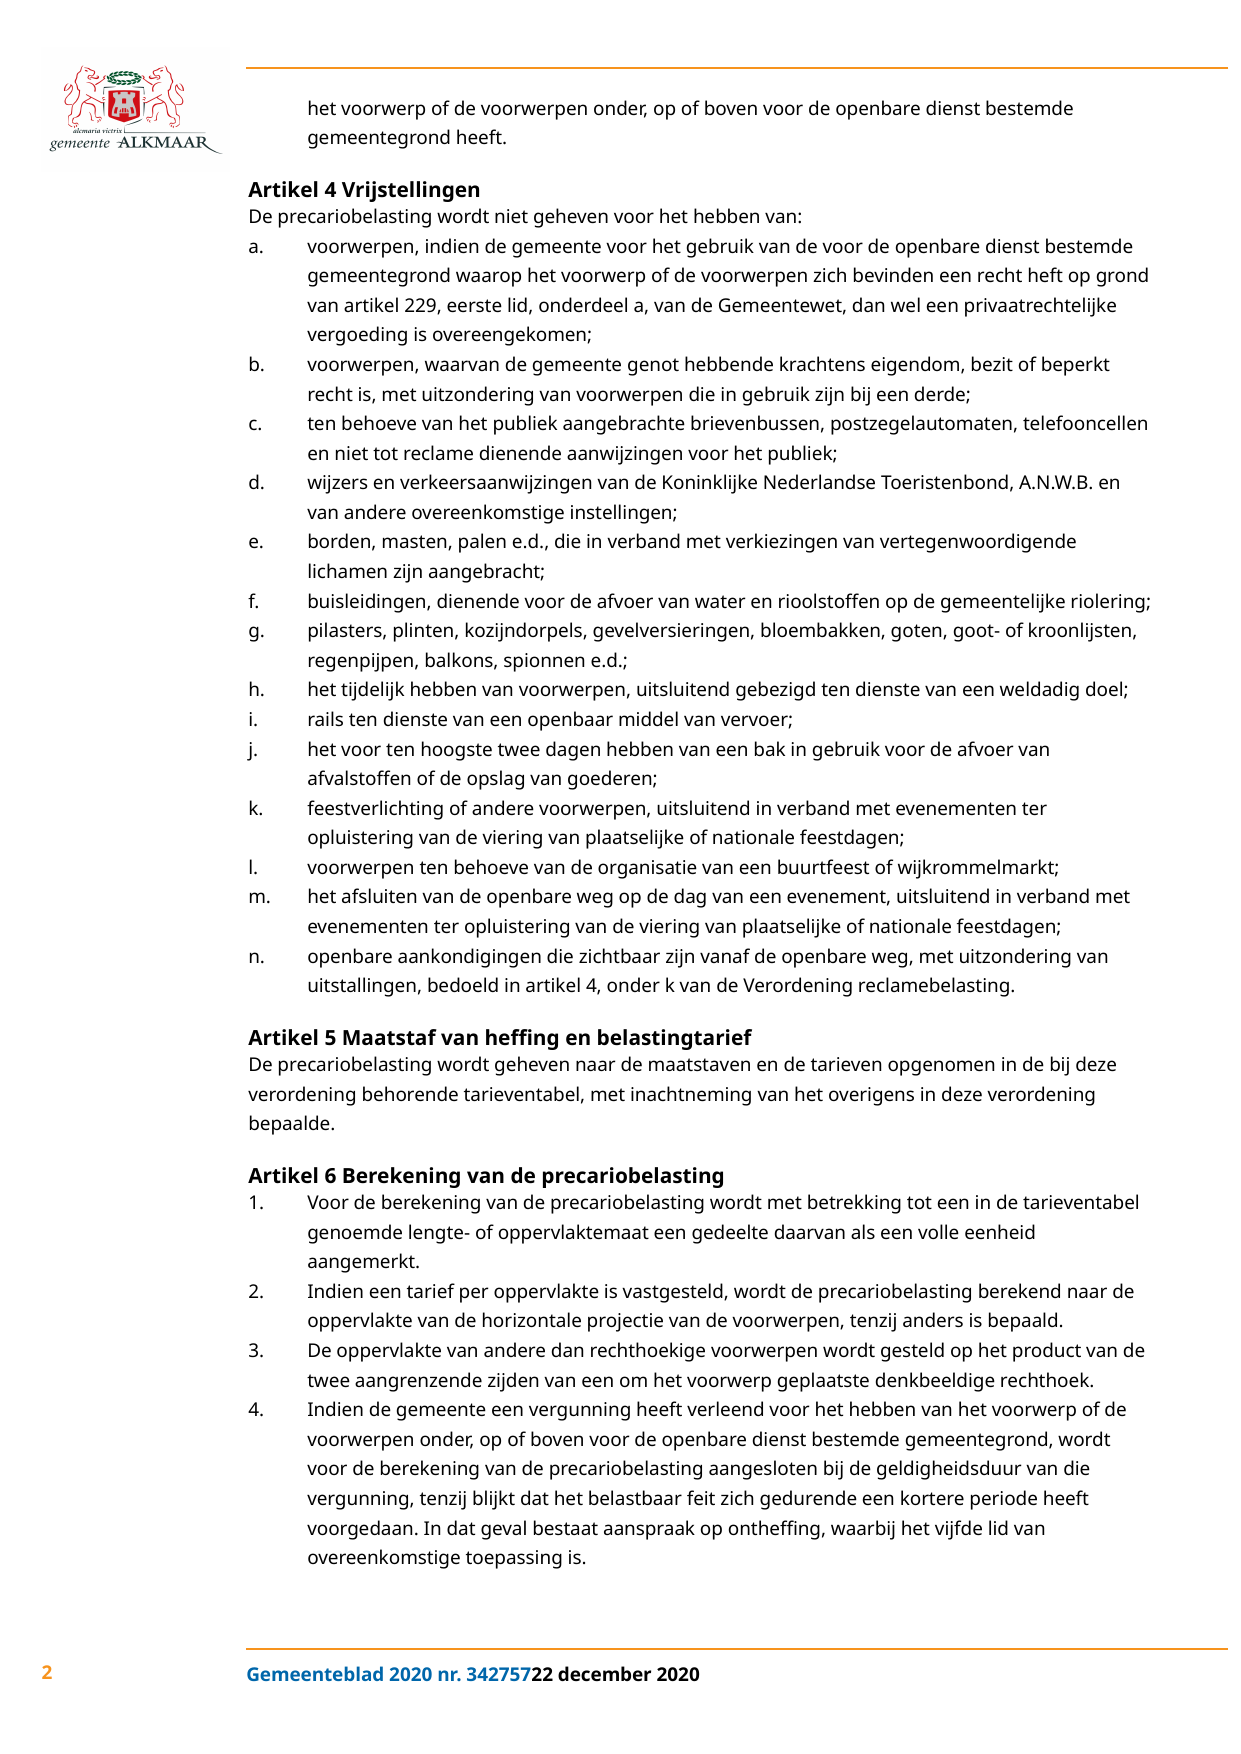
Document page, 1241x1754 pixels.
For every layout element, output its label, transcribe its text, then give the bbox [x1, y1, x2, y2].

text De precariobelasting wordt niet geheven voor het hebben van: [248, 203, 1152, 229]
text Artikel 6 Berekening van de precariobelasting [248, 1161, 1152, 1189]
list borden, masten, palen e.d., die in verband met verkiezingen van vertegenwoordigende lichamen zijn aangebracht; [248, 529, 1152, 584]
list het voorwerp of de voorwerpen onder, op of boven voor de openbare dienst bestemde gemeentegrond heeft. [248, 95, 1152, 150]
list het tijdelijk hebben van voorwerpen, uitsluitend gebezigd ten dienste van een weldadig doel; [248, 677, 1152, 702]
list feestverlichting of andere voorwerpen, uitsluitend in verband met evenementen ter opluistering van de viering van plaatselijke of nationale feestdagen; [248, 795, 1152, 850]
list Indien een tarief per oppervlakte is vastgesteld, wordt de precariobelasting berekend naar de oppervlakte van de horizontale projectie van de voorwerpen, tenzij anders is bepaald. [248, 1278, 1152, 1333]
text De precariobelasting wordt geheven naar de maatstaven en de tarieven opgenomen in de bij deze verordening behorende tarieventabel, met inachtneming van het overigens in deze verordening bepaalde. [248, 1051, 1152, 1136]
list pilasters, plinten, kozijndorpels, gevelversieringen, bloembakken, goten, goot- of kroonlijsten, regenpijpen, balkons, spionnen e.d.; [248, 617, 1152, 673]
list buisleidingen, dienende voor de afvoer van water en rioolstoffen op de gemeentelijke riolering; [248, 588, 1152, 613]
list openbare aankondigingen die zichtbaar zijn vanaf de openbare weg, met uitzondering van uitstallingen, bedoeld in artikel 4, onder k van de Verordening reclamebelasting. [248, 943, 1152, 998]
list ten behoeve van het publiek aangebrachte brievenbussen, postzegelautomaten, telefooncellen en niet tot reclame dienende aanwijzingen voor het publiek; [248, 410, 1152, 466]
list rails ten dienste van een openbaar middel van vervoer; [248, 706, 1152, 732]
list Voor de berekening van de precariobelasting wordt met betrekking tot een in de tarieventabel genoemde lengte- of oppervlaktemaat een gedeelte daarvan als een volle eenheid aangemerkt. [248, 1189, 1152, 1274]
picture [41, 47, 231, 172]
list het voor ten hoogste twee dagen hebben van een bak in gebruik voor de afvoer van afvalstoffen of de opslag van goederen; [248, 736, 1152, 791]
list het afsluiten van de openbare weg op de dag van een evenement, uitsluitend in verband met evenementen ter opluistering van de viering van plaatselijke of nationale feestdagen; [248, 884, 1152, 939]
list voorwerpen ten behoeve van de organisatie van een buurtfeest of wijkrommelmarkt; [248, 854, 1152, 880]
list wijzers en verkeersaanwijzingen van de Koninklijke Nederlandse Toeristenbond, A.N.W.B. en van andere overeenkomstige instellingen; [248, 469, 1152, 525]
list Indien de gemeente een vergunning heeft verleend voor het hebben van het voorwerp of de voorwerpen onder, op of boven voor de openbare dienst bestemde gemeentegrond, wordt voor de berekening van de precariobelasting aangesloten bij de geldigheidsduur van die vergunning, tenzij blijkt dat het belastbaar feit zich gedurende een kortere periode heeft voorgedaan. In dat geval bestaat aanspraak op ontheffing, waarbij het vijfde lid van overeenkomstige toepassing is. [248, 1396, 1152, 1570]
text Artikel 5 Maatstaf van heffing en belastingtarief [248, 1023, 1152, 1051]
list voorwerpen, indien de gemeente voor het gebruik van de voor de openbare dienst bestemde gemeentegrond waarop het voorwerp of de voorwerpen zich bevinden een recht heft op grond van artikel 229, eerste lid, onderdeel a, van de Gemeentewet, dan wel een privaatrechtelijke vergoeding is overeengekomen; [248, 233, 1152, 347]
text Artikel 4 Vrijstellingen [248, 175, 1152, 203]
list voorwerpen, waarvan de gemeente genot hebbende krachtens eigendom, bezit of beperkt recht is, met uitzondering van voorwerpen die in gebruik zijn bij een derde; [248, 351, 1152, 406]
list De oppervlakte van andere dan rechthoekige voorwerpen wordt gesteld op het product van de twee aangrenzende zijden van een om het voorwerp geplaatste denkbeeldige rechthoek. [248, 1337, 1152, 1392]
